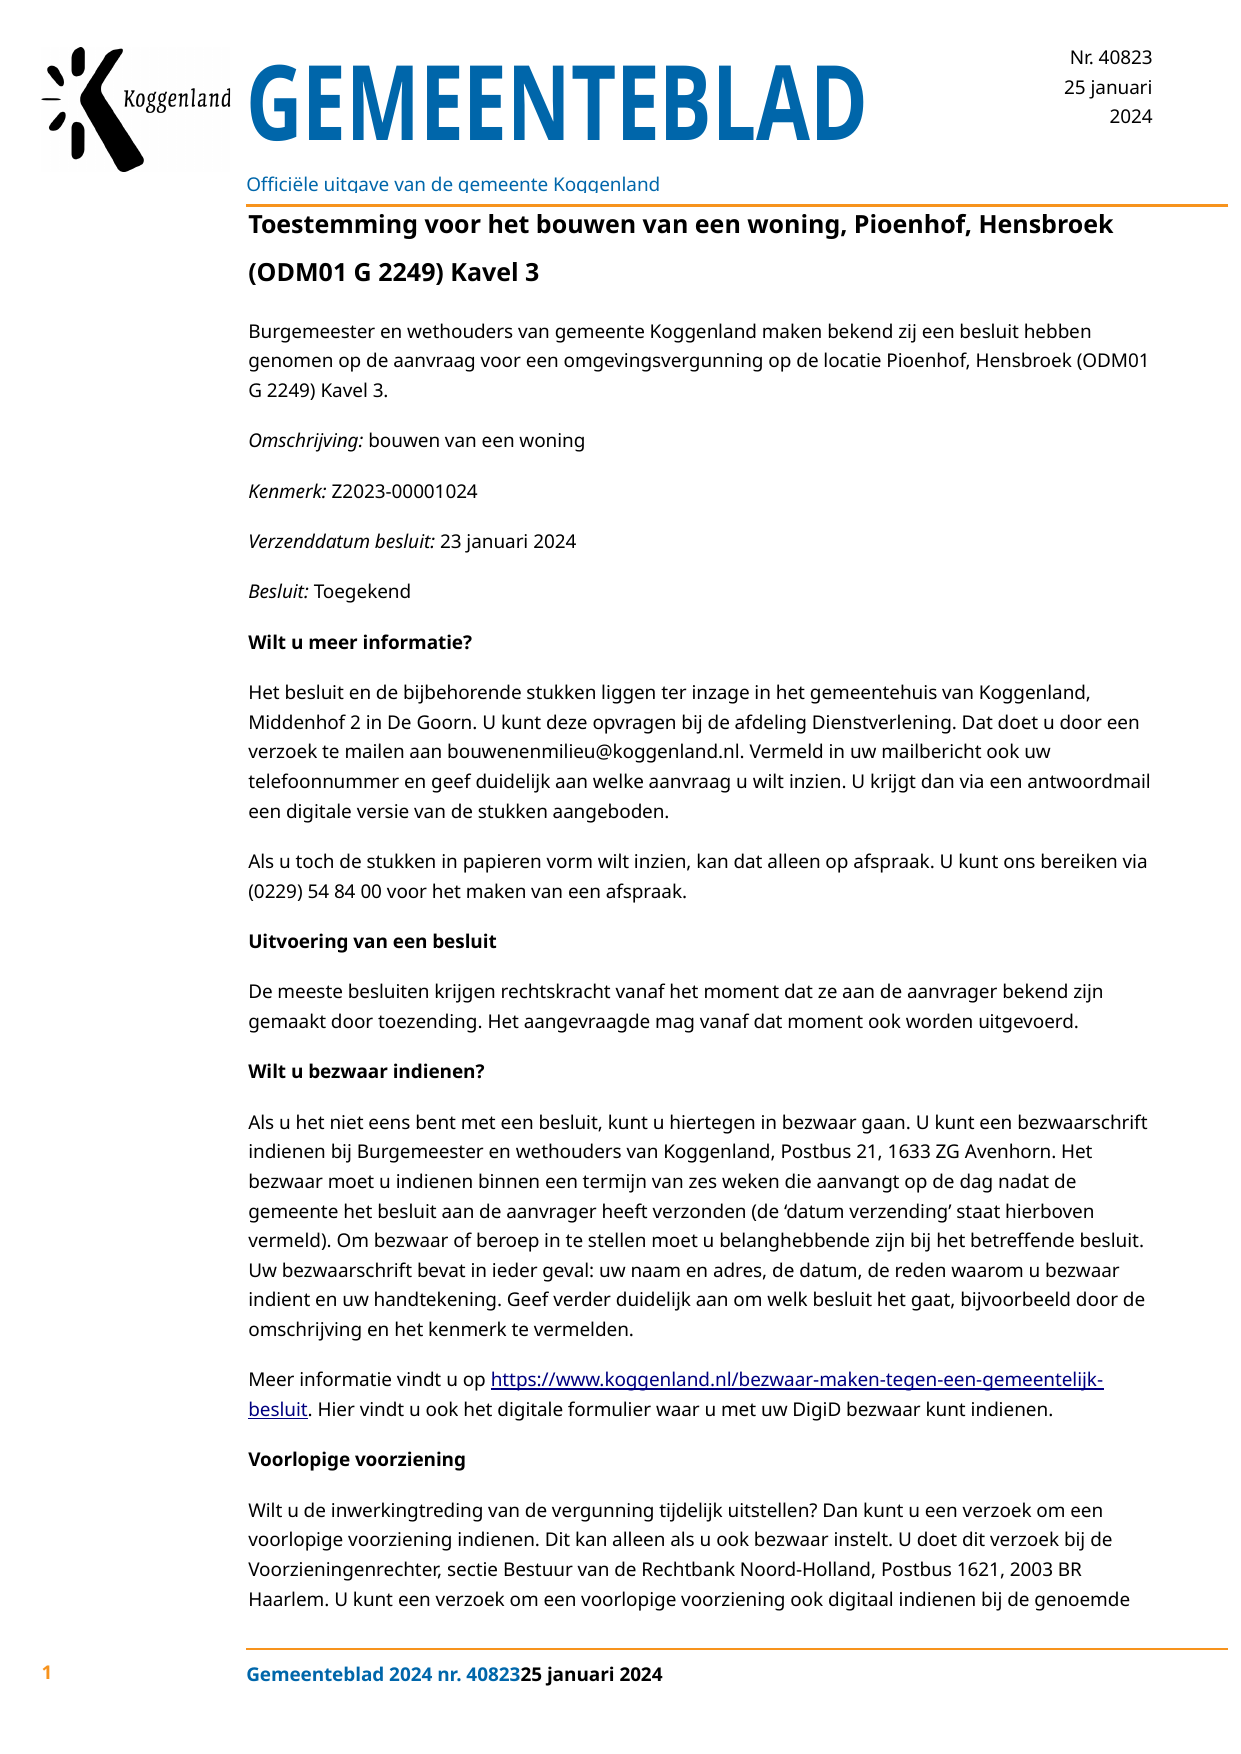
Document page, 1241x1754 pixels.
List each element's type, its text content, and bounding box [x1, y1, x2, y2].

text Meer informatie vindt u op https://www.koggenland.nl/bezwaar-maken-tegen-een-gemeentelijk-besluit. Hier vindt u ook het digitale formulier waar u met uw DigiD bezwaar kunt indienen. [248, 1367, 1152, 1422]
text Wilt u bezwaar indienen? [248, 1059, 1152, 1084]
text Toestemming voor het bouwen van een woning, Pioenhof, Hensbroek (ODM01 G 2249) Kavel 3 [248, 207, 1152, 288]
text De meeste besluiten krijgen rechtskracht vanaf het moment dat ze aan de aanvrager bekend zijn gemaakt door toezending. Het aangevraagde mag vanaf dat moment ook worden uitgevoerd. [248, 979, 1152, 1034]
text Besluit: Toegekend [248, 579, 1152, 604]
text Wilt u de inwerkingtreding van de vergunning tijdelijk uitstellen? Dan kunt u een verzoek om een voorlopige voorziening indienen. Dit kan alleen als u ook bezwaar instelt. U doet dit verzoek bij de Voorzieningenrechter, sectie Bestuur van de Rechtbank Noord-Holland, Postbus 1621, 2003 BR Haarlem. U kunt een verzoek om een voorlopige voorziening ook digitaal indienen bij de genoemde [248, 1497, 1152, 1612]
text Verzenddatum besluit: 23 januari 2024 [248, 528, 1152, 554]
text Als u het niet eens bent met een besluit, kunt u hiertegen in bezwaar gaan. U kunt een bezwaarschrift indienen bij Burgemeester en wethouders van Koggenland, Postbus 21, 1633 ZG Avenhorn. Het bezwaar moet u indienen binnen een termijn van zes weken die aanvangt op de dag nadat de gemeente het besluit aan de aanvrager heeft verzonden (de ‘datum verzending’ staat hierboven vermeld). Om bezwaar of beroep in te stellen moet u belanghebbende zijn bij het betreffende besluit. Uw bezwaarschrift bevat in ieder geval: uw naam en adres, de datum, de reden waarom u bezwaar indient en uw handtekening. Geef verder duidelijk aan om welk besluit het gaat, bijvoorbeeld door de omschrijving en het kenmerk te vermelden. [248, 1109, 1152, 1342]
text Burgemeester en wethouders van gemeente Koggenland maken bekend zij een besluit hebben genomen op de aanvraag voor een omgevingsvergunning op de locatie Pioenhof, Hensbroek (ODM01 G 2249) Kavel 3. [248, 318, 1152, 403]
text Kenmerk: Z2023-00001024 [248, 478, 1152, 504]
text Wilt u meer informatie? [248, 629, 1152, 655]
text Het besluit en de bijbehorende stukken liggen ter inzage in het gemeentehuis van Koggenland, Middenhof 2 in De Goorn. U kunt deze opvragen bij de afdeling Dienstverlening. Dat doet u door een verzoek te mailen aan bouwenenmilieu@koggenland.nl. Vermeld in uw mailbericht ook uw telefoonnummer en geef duidelijk aan welke aanvraag u wilt inzien. U krijgt dan via een antwoordmail een digitale versie van de stukken aangeboden. [248, 679, 1152, 824]
picture [41, 47, 231, 172]
text Omschrijving: bouwen van een woning [248, 427, 1152, 453]
text Voorlopige voorziening [248, 1447, 1152, 1472]
text Als u toch de stukken in papieren vorm wilt inzien, kan dat alleen op afspraak. U kunt ons bereiken via (0229) 54 84 00 voor het maken van een afspraak. [248, 848, 1152, 904]
text Uitvoering van een besluit [248, 928, 1152, 954]
